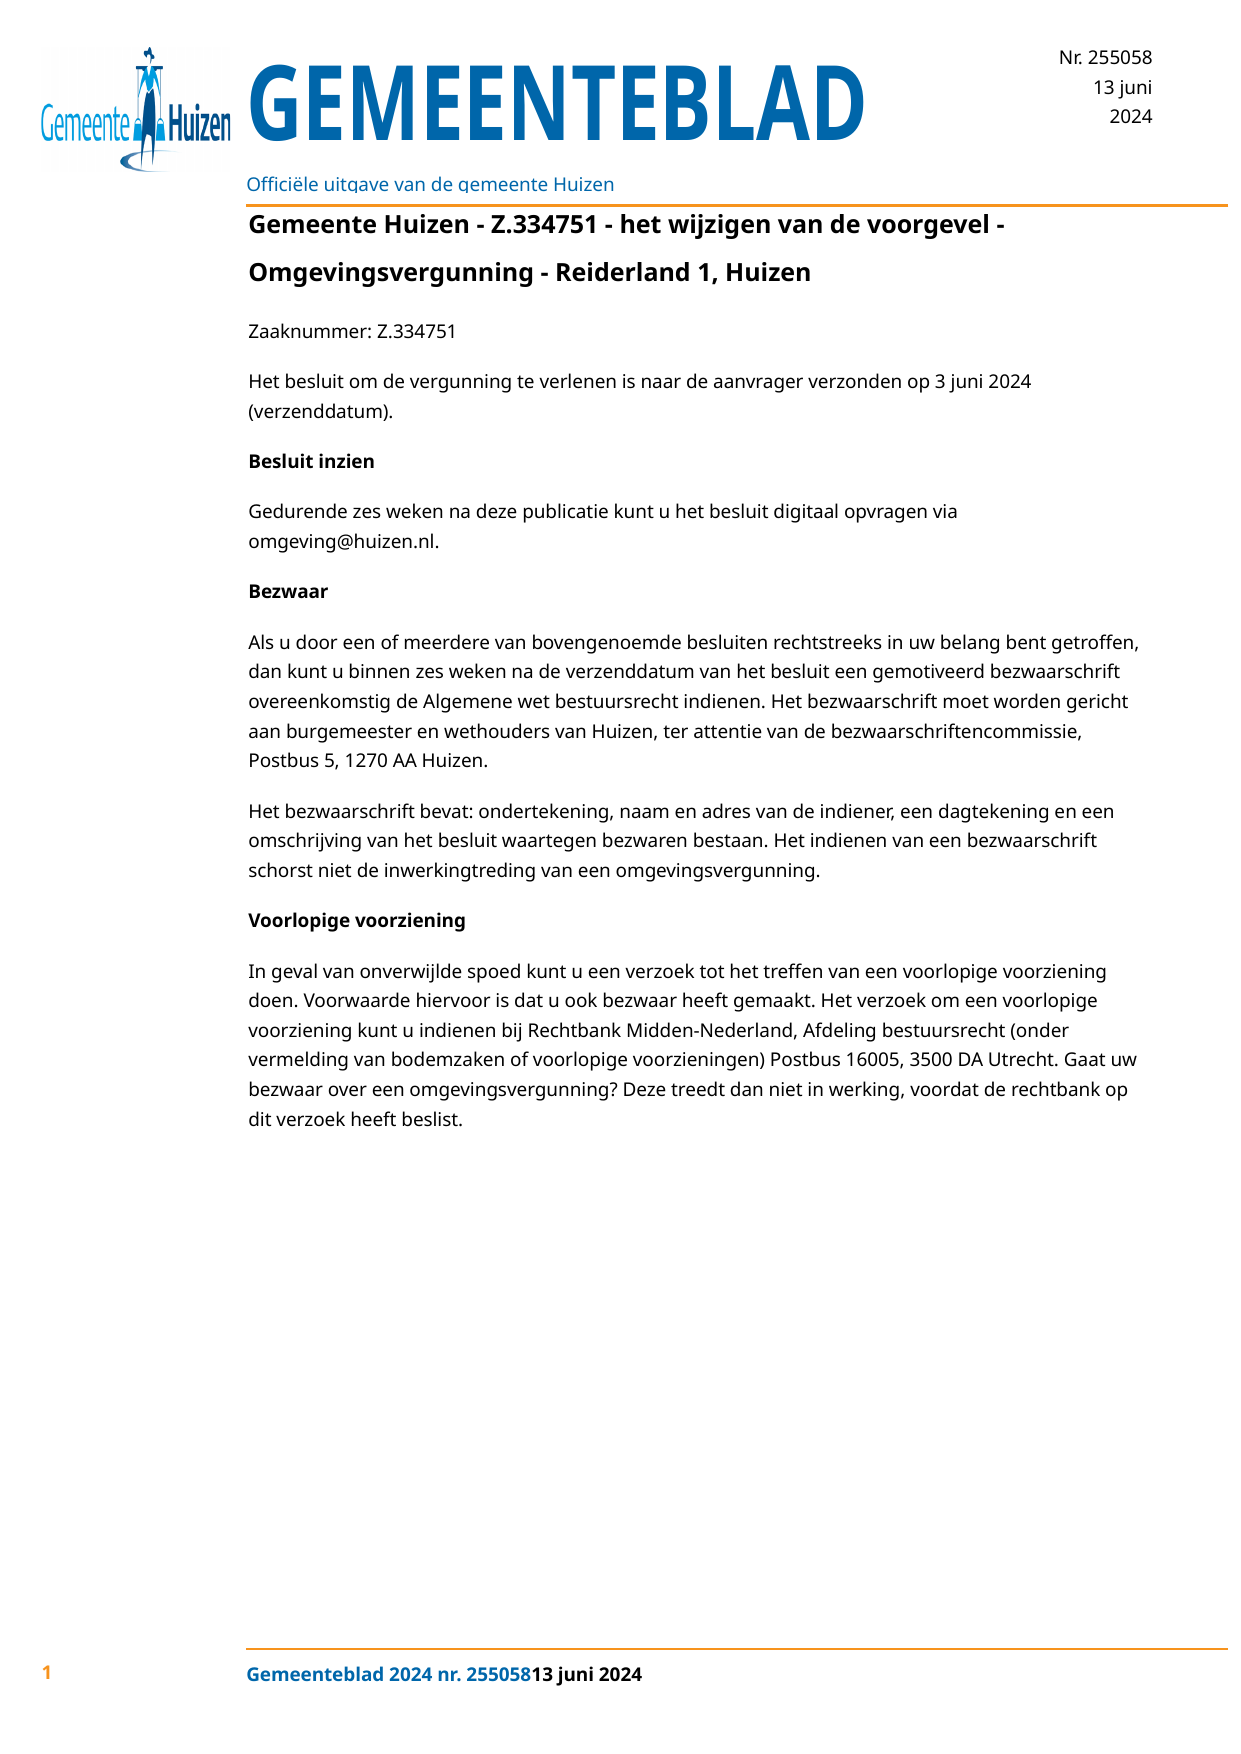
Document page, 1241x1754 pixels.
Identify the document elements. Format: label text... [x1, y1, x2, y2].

text Bezwaar [248, 579, 1152, 604]
text Besluit inzien [248, 448, 1152, 474]
text Zaaknummer: Z.334751 [248, 318, 1152, 344]
text Als u door een of meerdere van bovengenoemde besluiten rechtstreeks in uw belang bent getroffen, dan kunt u binnen zes weken na de verzenddatum van het besluit een gemotiveerd bezwaarschrift overeenkomstig de Algemene wet bestuursrecht indienen. Het bezwaarschrift moet worden gericht aan burgemeester en wethouders van Huizen, ter attentie van de bezwaarschriftencommissie, Postbus 5, 1270 AA Huizen. [248, 629, 1152, 773]
text Het bezwaarschrift bevat: ondertekening, naam en adres van de indiener, een dagtekening en een omschrijving van het besluit waartegen bezwaren bestaan. Het indienen van een bezwaarschrift schorst niet de inwerkingtreding van een omgevingsvergunning. [248, 798, 1152, 883]
text Gedurende zes weken na deze publicatie kunt u het besluit digitaal opvragen via omgeving@huizen.nl. [248, 499, 1152, 554]
picture [41, 47, 231, 172]
text Het besluit om de vergunning te verlenen is naar de aanvrager verzonden op 3 juni 2024 (verzenddatum). [248, 368, 1152, 424]
text In geval van onverwijlde spoed kunt u een verzoek tot het treffen van een voorlopige voorziening doen. Voorwaarde hiervoor is dat u ook bezwaar heeft gemaakt. Het verzoek om een voorlopige voorziening kunt u indienen bij Rechtbank Midden-Nederland, Afdeling bestuursrecht (onder vermelding van bodemzaken of voorlopige voorzieningen) Postbus 16005, 3500 DA Utrecht. Gaat uw bezwaar over een omgevingsvergunning? Deze treedt dan niet in werking, voordat de rechtbank op dit verzoek heeft beslist. [248, 958, 1152, 1132]
text Gemeente Huizen - Z.334751 - het wijzigen van de voorgevel - Omgevingsvergunning - Reiderland 1, Huizen [248, 207, 1152, 288]
text Voorlopige voorziening [248, 907, 1152, 933]
